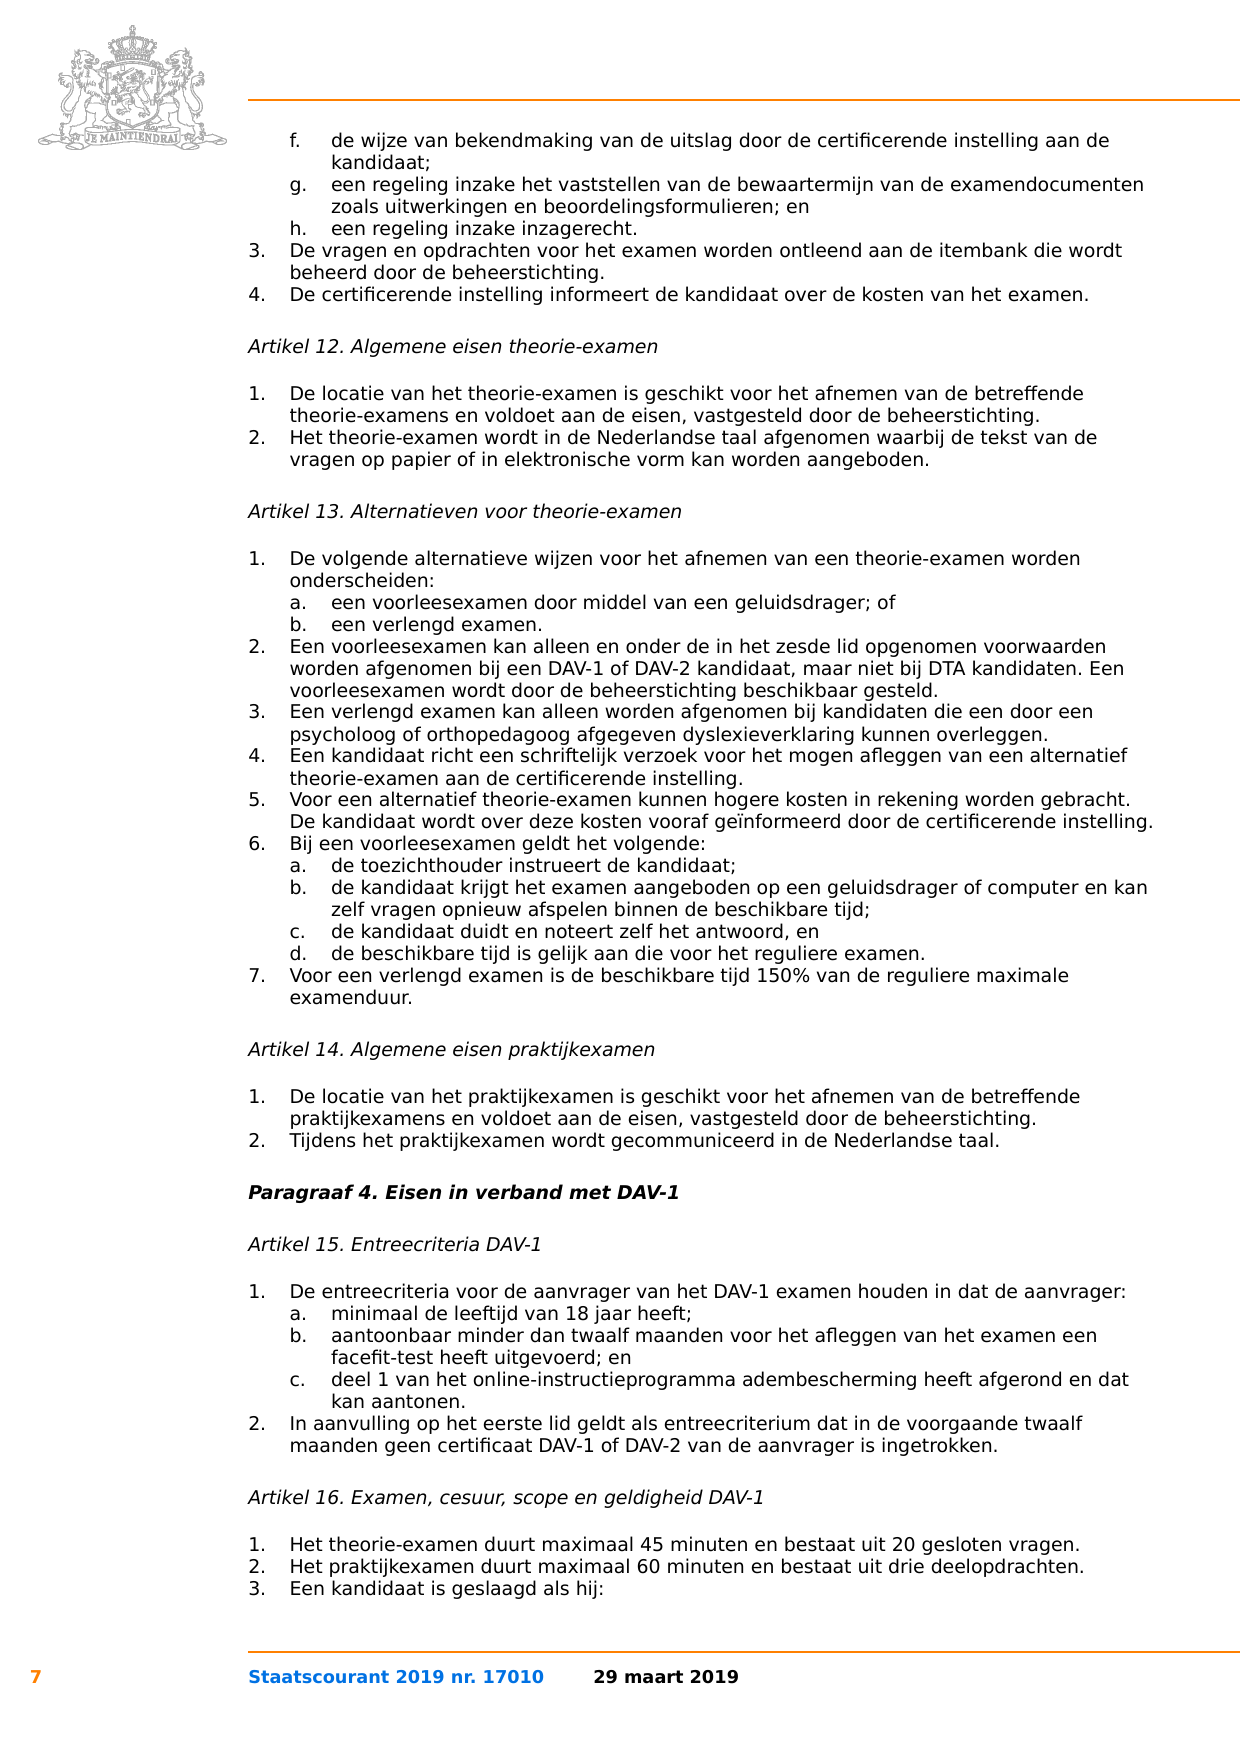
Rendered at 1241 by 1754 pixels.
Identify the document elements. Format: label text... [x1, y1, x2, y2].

text 4. De certificerende instelling informeert de kandidaat over de kosten van het examen. [248, 284, 1163, 306]
subtitle Artikel 12. Algemene eisen theorie-examen [248, 336, 1163, 358]
subtitle Paragraaf 4. Eisen in verband met DAV-1 [248, 1182, 1163, 1204]
text g. een regeling inzake het vaststellen van de bewaartermijn van de examendocumenten zoals uitwerkingen en beoordelingsformulieren; en [289, 174, 1163, 218]
text 2. Tijdens het praktijkexamen wordt gecommuniceerd in de Nederlandse taal. [248, 1130, 1163, 1152]
text a. een voorleesexamen door middel van een geluidsdrager; of [289, 592, 1163, 613]
text d. de beschikbare tijd is gelijk aan die voor het reguliere examen. [289, 943, 1163, 965]
text 7. Voor een verlengd examen is de beschikbare tijd 150% van de reguliere maximale examenduur. [248, 965, 1163, 1009]
text a. minimaal de leeftijd van 18 jaar heeft; [289, 1303, 1163, 1325]
text h. een regeling inzake inzagerecht. [289, 218, 1163, 240]
text 2. Het theorie-examen wordt in de Nederlandse taal afgenomen waarbij de tekst van de vragen op papier of in elektronische vorm kan worden aangeboden. [248, 427, 1163, 471]
text 3. Een kandidaat is geslaagd als hij: [248, 1578, 1163, 1600]
text b. een verlengd examen. [289, 613, 1163, 636]
picture [38, 25, 227, 150]
subtitle Artikel 15. Entreecriteria DAV-1 [248, 1234, 1163, 1256]
text a. de toezichthouder instrueert de kandidaat; [289, 855, 1163, 877]
text 2. In aanvulling op het eerste lid geldt als entreecriterium dat in de voorgaande twaalf maanden geen certificaat DAV-1 of DAV-2 van de aanvrager is ingetrokken. [248, 1413, 1163, 1457]
text c. deel 1 van het online-instructieprogramma adembescherming heeft afgerond en dat kan aantonen. [289, 1369, 1163, 1413]
text 5. Voor een alternatief theorie-examen kunnen hogere kosten in rekening worden gebracht. De kandidaat wordt over deze kosten vooraf geïnformeerd door de certificerende instelling. [248, 789, 1163, 833]
text 3. Een verlengd examen kan alleen worden afgenomen bij kandidaten die een door een psycholoog of orthopedagoog afgegeven dyslexieverklaring kunnen overleggen. [248, 701, 1163, 745]
subtitle Artikel 16. Examen, cesuur, scope en geldigheid DAV-1 [248, 1487, 1163, 1509]
text 2. Het praktijkexamen duurt maximaal 60 minuten en bestaat uit drie deelopdrachten. [248, 1556, 1163, 1578]
text 3. De vragen en opdrachten voor het examen worden ontleend aan de itembank die wordt beheerd door de beheerstichting. [248, 240, 1163, 284]
text c. de kandidaat duidt en noteert zelf het antwoord, en [289, 921, 1163, 943]
text 1. De locatie van het theorie-examen is geschikt voor het afnemen van de betreffende theorie-examens en voldoet aan de eisen, vastgesteld door de beheerstichting. [248, 383, 1163, 427]
text 1. De entreecriteria voor de aanvrager van het DAV-1 examen houden in dat de aanvrager: [248, 1281, 1163, 1303]
text 1. Het theorie-examen duurt maximaal 45 minuten en bestaat uit 20 gesloten vragen. [248, 1534, 1163, 1556]
subtitle Artikel 14. Algemene eisen praktijkexamen [248, 1039, 1163, 1061]
text b. de kandidaat krijgt het examen aangeboden op een geluidsdrager of computer en kan zelf vragen opnieuw afspelen binnen de beschikbare tijd; [289, 877, 1163, 921]
text b. aantoonbaar minder dan twaalf maanden voor het afleggen van het examen een facefit-test heeft uitgevoerd; en [289, 1325, 1163, 1369]
text 2. Een voorleesexamen kan alleen en onder de in het zesde lid opgenomen voorwaarden worden afgenomen bij een DAV-1 of DAV-2 kandidaat, maar niet bij DTA kandidaten. Een voorleesexamen wordt door de beheerstichting beschikbaar gesteld. [248, 636, 1163, 701]
text f. de wijze van bekendmaking van de uitslag door de certificerende instelling aan de kandidaat; [289, 130, 1163, 174]
text 4. Een kandidaat richt een schriftelijk verzoek voor het mogen afleggen van een alternatief theorie-examen aan de certificerende instelling. [248, 745, 1163, 789]
text 6. Bij een voorleesexamen geldt het volgende: [248, 833, 1163, 855]
text 1. De locatie van het praktijkexamen is geschikt voor het afnemen van de betreffende praktijkexamens en voldoet aan de eisen, vastgesteld door de beheerstichting. [248, 1086, 1163, 1130]
subtitle Artikel 13. Alternatieven voor theorie-examen [248, 501, 1163, 523]
text 1. De volgende alternatieve wijzen voor het afnemen van een theorie-examen worden onderscheiden: [248, 548, 1163, 592]
